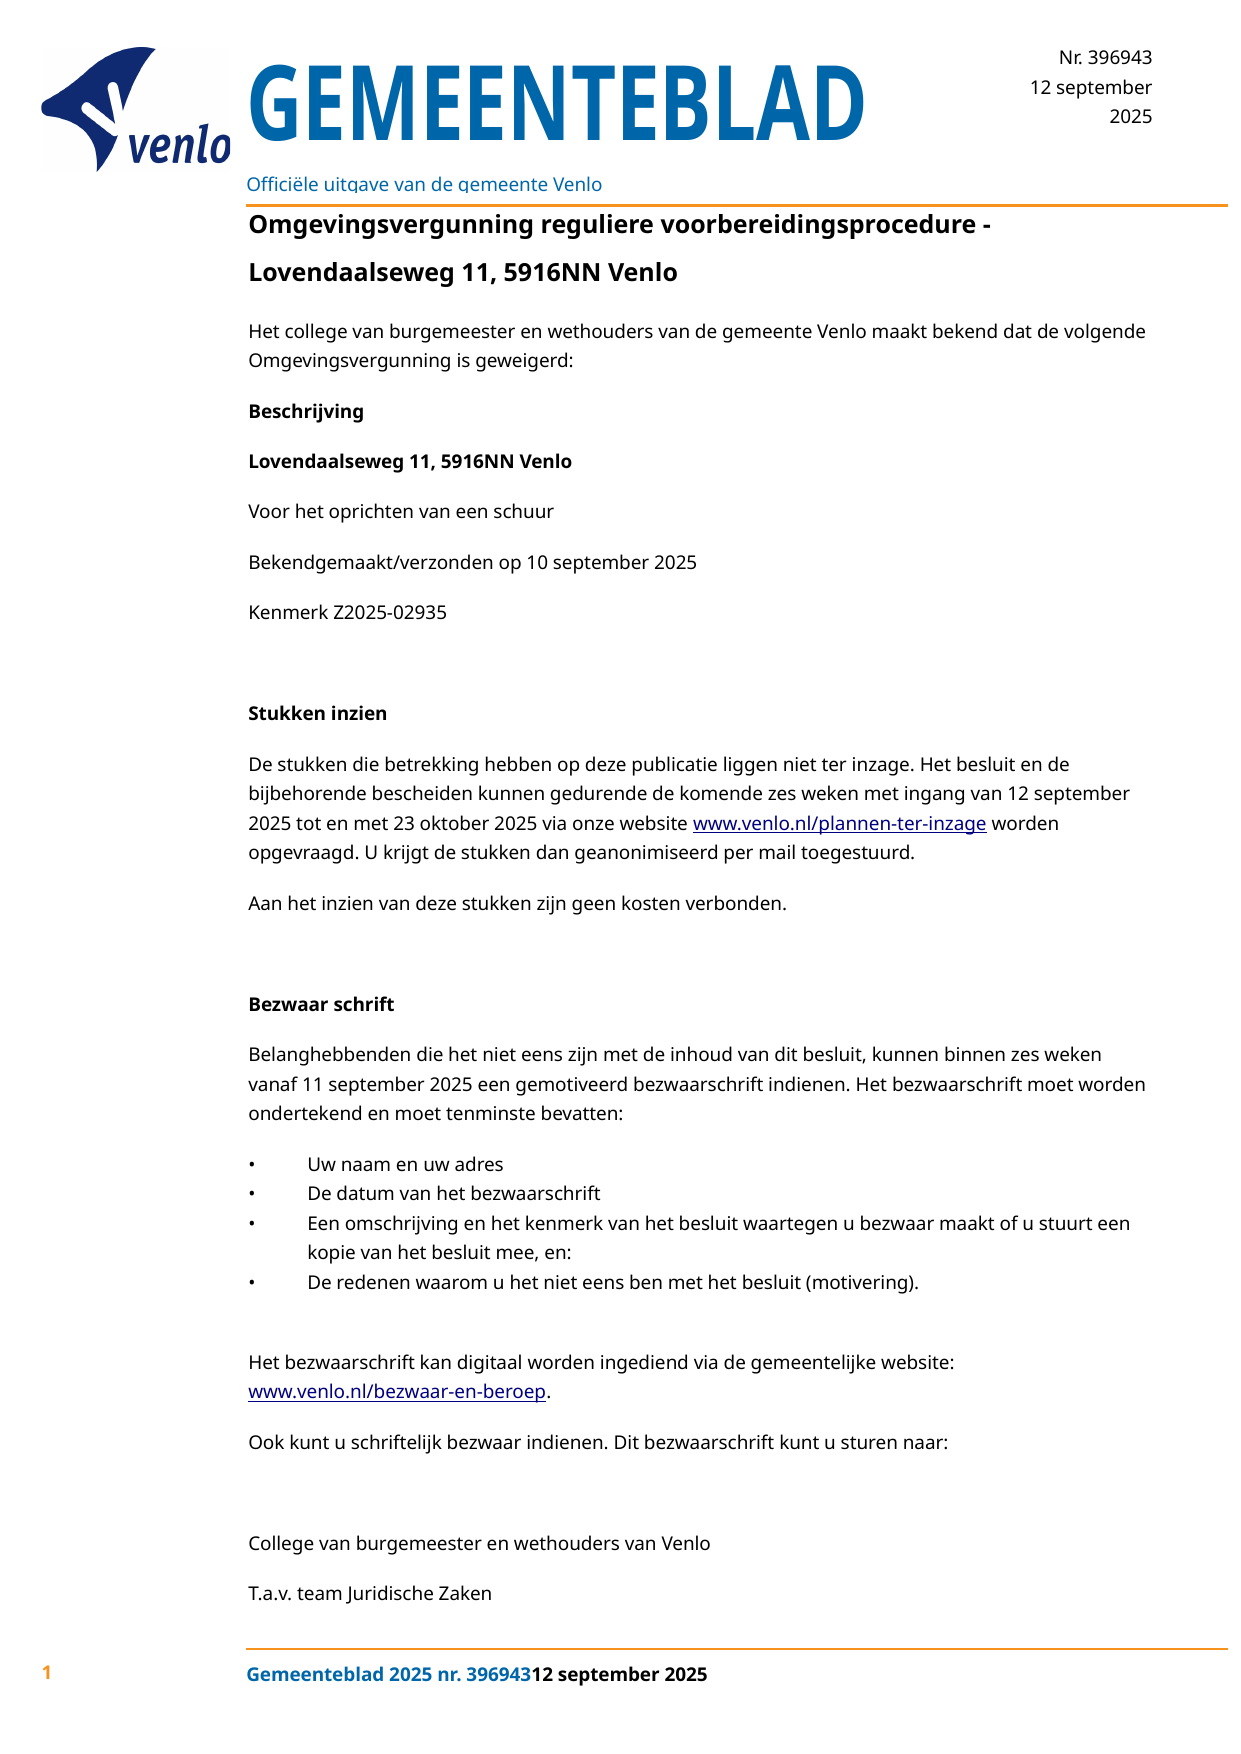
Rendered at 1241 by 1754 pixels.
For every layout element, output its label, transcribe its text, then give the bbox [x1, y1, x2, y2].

text De stukken die betrekking hebben op deze publicatie liggen niet ter inzage. Het besluit en de bijbehorende bescheiden kunnen gedurende de komende zes weken met ingang van 12 september 2025 tot en met 23 oktober 2025 via onze website www.venlo.nl/plannen-ter-inzage worden opgevraagd. U krijgt de stukken dan geanonimiseerd per mail toegestuurd. [248, 751, 1152, 865]
text Ook kunt u schriftelijk bezwaar indienen. Dit bezwaarschrift kunt u sturen naar: [248, 1429, 1152, 1455]
text Kenmerk Z2025-02935 [248, 599, 1152, 625]
text Bekendgemaakt/verzonden op 10 september 2025 [248, 549, 1152, 575]
text Bezwaar schrift [248, 991, 1152, 1017]
text Het college van burgemeester en wethouders van de gemeente Venlo maakt bekend dat de volgende Omgevingsvergunning is geweigerd: [248, 318, 1152, 373]
list Uw naam en uw adres [248, 1151, 1152, 1177]
picture [41, 47, 231, 172]
list De datum van het bezwaarschrift [248, 1180, 1152, 1206]
text Belanghebbenden die het niet eens zijn met de inhoud van dit besluit, kunnen binnen zes weken vanaf 11 september 2025 een gemotiveerd bezwaarschrift indienen. Het bezwaarschrift moet worden ondertekend en moet tenminste bevatten: [248, 1041, 1152, 1126]
text Omgevingsvergunning reguliere voorbereidingsprocedure - Lovendaalseweg 11, 5916NN Venlo [248, 207, 1152, 288]
text Beschrijving [248, 398, 1152, 424]
text Lovendaalseweg 11, 5916NN Venlo [248, 448, 1152, 474]
text Voor het oprichten van een schuur [248, 499, 1152, 524]
text T.a.v. team Juridische Zaken [248, 1580, 1152, 1606]
list De redenen waarom u het niet eens ben met het besluit (motivering). [248, 1269, 1152, 1295]
text Aan het inzien van deze stukken zijn geen kosten verbonden. [248, 890, 1152, 916]
text College van burgemeester en wethouders van Venlo [248, 1530, 1152, 1556]
list Een omschrijving en het kenmerk van het besluit waartegen u bezwaar maakt of u stuurt een kopie van het besluit mee, en: [248, 1210, 1152, 1265]
text Het bezwaarschrift kan digitaal worden ingediend via de gemeentelijke website: www.venlo.nl/bezwaar-en-beroep. [248, 1349, 1152, 1404]
text Stukken inzien [248, 700, 1152, 726]
